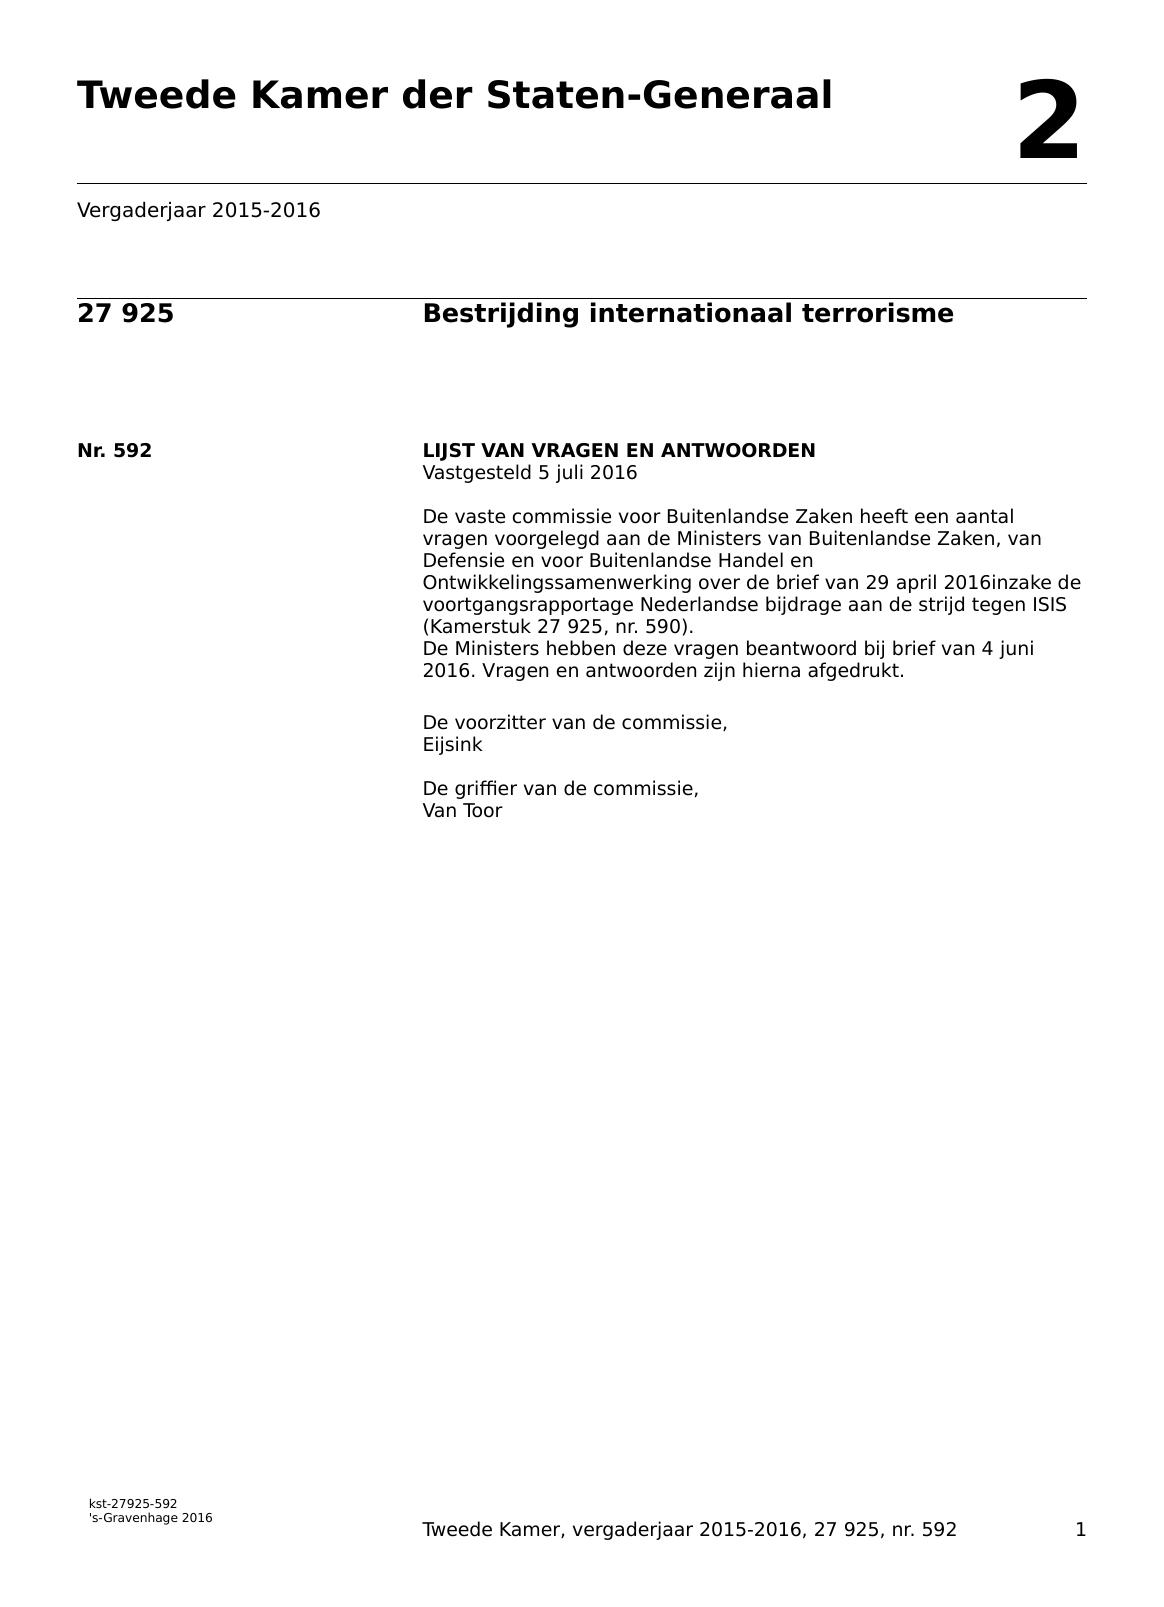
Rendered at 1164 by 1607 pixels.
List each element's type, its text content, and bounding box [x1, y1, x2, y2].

text De Ministers hebben deze vragen beantwoord bij brief van 4 juni 2016. Vragen en antwoorden zijn hierna afgedrukt. [422, 638, 1087, 682]
table_header Tweede Kamer der Staten-Generaal [77, 59, 886, 183]
text Vastgesteld 5 juli 2016 [422, 462, 1087, 484]
text kst-27925-592 [88, 1497, 323, 1511]
text De voorzitter van de commissie, Eijsink [422, 712, 1087, 756]
text De vaste commissie voor Buitenlandse Zaken heeft een aantal vragen voorgelegd aan de Ministers van Buitenlandse Zaken, van Defensie en voor Buitenlandse Handel en Ontwikkelingssamenwerking over de brief van 29 april 2016inzake de voortgangsrapportage Nederlandse bijdrage aan de strijd tegen ISIS (Kamerstuk 27 925, nr. 590). [422, 506, 1087, 638]
table_cell Vergaderjaar 2015-2016 [77, 184, 1087, 298]
subtitle Nr. 592 LIJST VAN VRAGEN EN ANTWOORDEN [77, 440, 1087, 462]
text 's-Gravenhage 2016 [88, 1511, 323, 1525]
subtitle 27 925 Bestrijding internationaal terrorisme [77, 299, 1087, 329]
table_header 2 [886, 59, 1087, 183]
text De griffier van de commissie, Van Toor [422, 778, 1087, 822]
